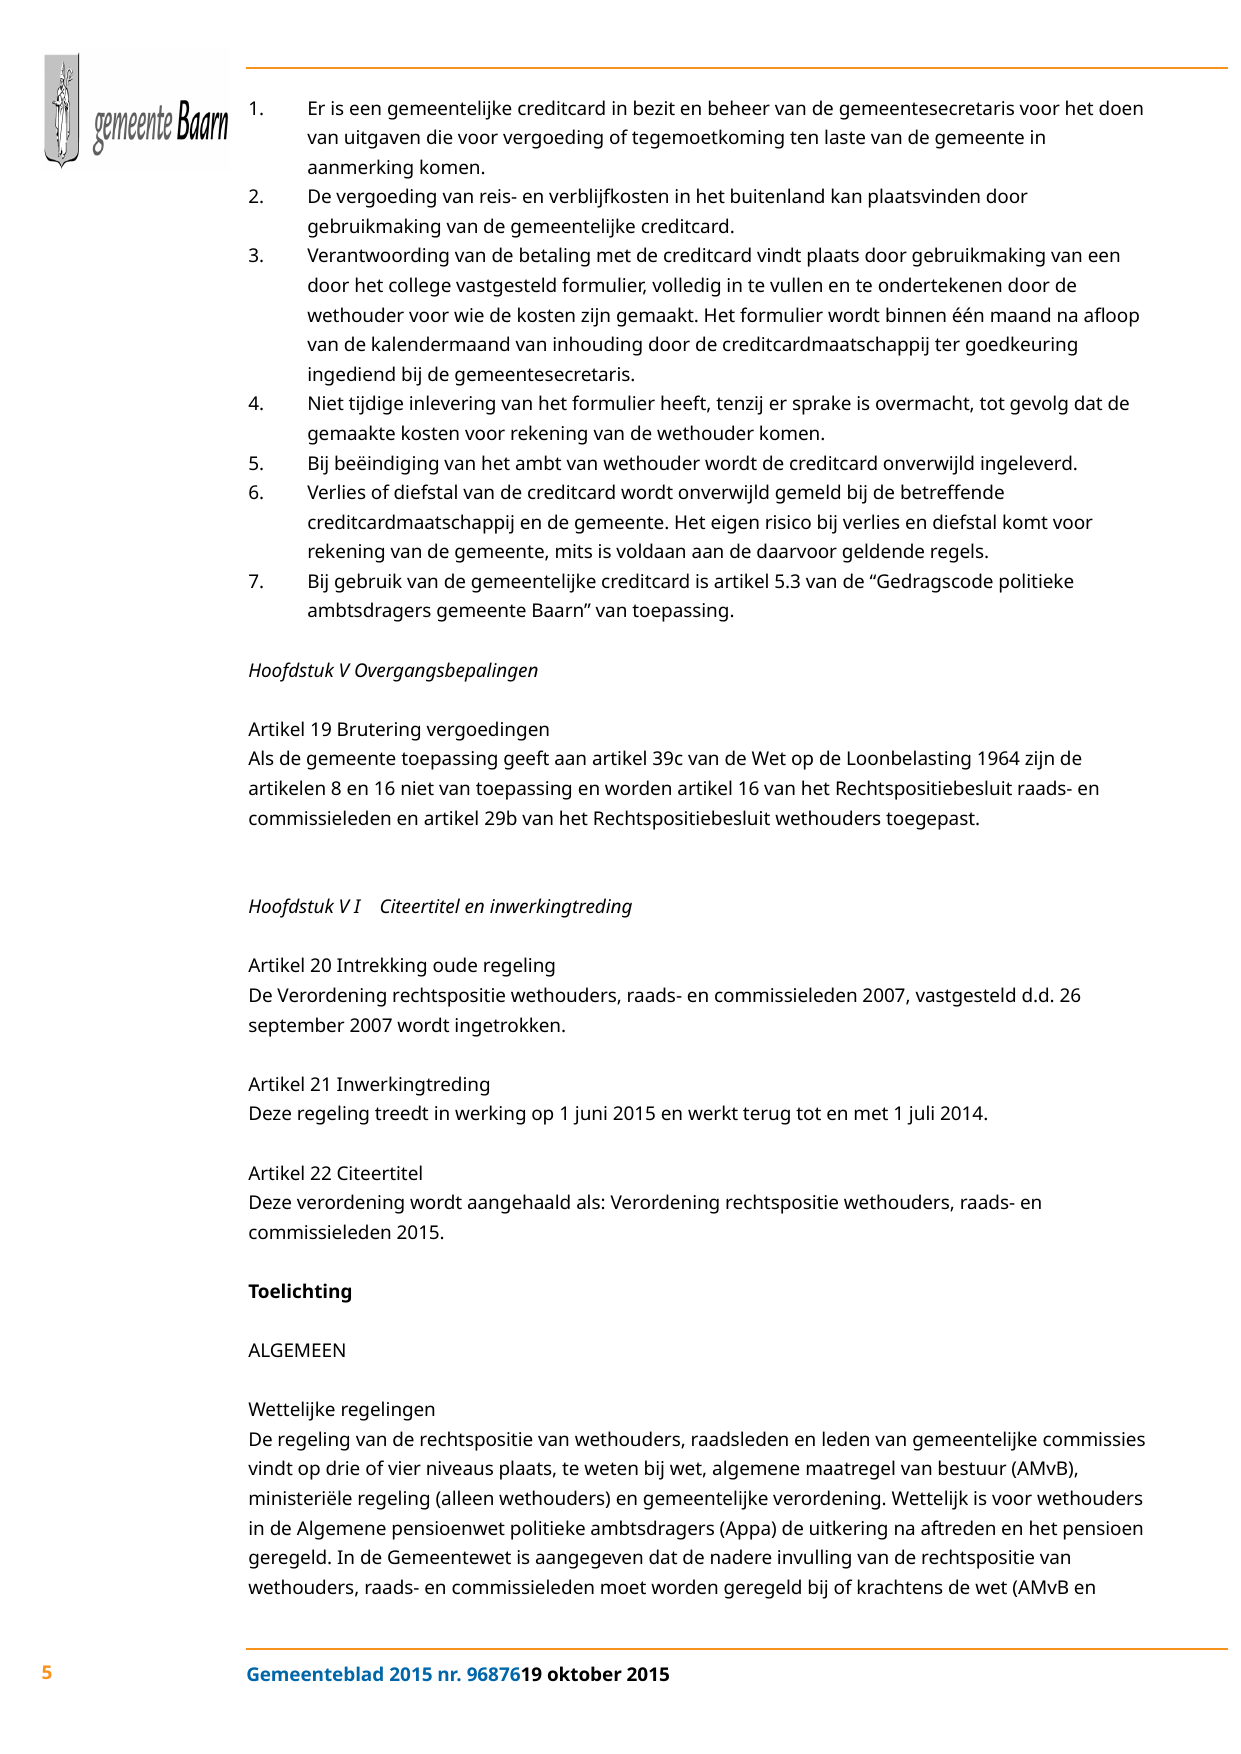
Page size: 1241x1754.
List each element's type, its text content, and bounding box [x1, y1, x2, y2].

list Verantwoording van de betaling met de creditcard vindt plaats door gebruikmaking van een door het college vastgesteld formulier, volledig in te vullen en te ondertekenen door de wethouder voor wie de kosten zijn gemaakt. Het formulier wordt binnen één maand na afloop van de kalendermaand van inhouding door de creditcardmaatschappij ter goedkeuring ingediend bij de gemeentesecretaris. [248, 243, 1152, 387]
text Deze regeling treedt in werking op 1 juni 2015 en werkt terug tot en met 1 juli 2014. [248, 1101, 1152, 1126]
text Artikel 22 Citeertitel [248, 1160, 1152, 1186]
list Verlies of diefstal van de creditcard wordt onverwijld gemeld bij de betreffende creditcardmaatschappij en de gemeente. Het eigen risico bij verlies en diefstal komt voor rekening van de gemeente, mits is voldaan aan de daarvoor geldende regels. [248, 479, 1152, 564]
text Deze verordening wordt aangehaald als: Verordening rechtspositie wethouders, raads- en commissieleden 2015. [248, 1189, 1152, 1245]
text ALGEMEEN [248, 1337, 1152, 1363]
text Als de gemeente toepassing geeft aan artikel 39c van de Wet op de Loonbelasting 1964 zijn de artikelen 8 en 16 niet van toepassing en worden artikel 16 van het Rechtspositiebesluit raads- en commissieleden en artikel 29b van het Rechtspositiebesluit wethouders toegepast. [248, 746, 1152, 831]
text Hoofdstuk V I Citeertitel en inwerkingtreding [248, 893, 1152, 919]
text Wettelijke regelingen [248, 1396, 1152, 1422]
text Artikel 19 Brutering vergoedingen [248, 716, 1152, 742]
list Er is een gemeentelijke creditcard in bezit en beheer van de gemeentesecretaris voor het doen van uitgaven die voor vergoeding of tegemoetkoming ten laste van de gemeente in aanmerking komen. [248, 95, 1152, 180]
list Bij gebruik van de gemeentelijke creditcard is artikel 5.3 van de “Gedragscode politieke ambtsdragers gemeente Baarn” van toepassing. [248, 568, 1152, 623]
text Artikel 21 Inwerkingtreding [248, 1071, 1152, 1097]
text Artikel 20 Intrekking oude regeling [248, 953, 1152, 978]
text De Verordening rechtspositie wethouders, raads- en commissieleden 2007, vastgesteld d.d. 26 september 2007 wordt ingetrokken. [248, 982, 1152, 1038]
list Niet tijdige inlevering van het formulier heeft, tenzij er sprake is overmacht, tot gevolg dat de gemaakte kosten voor rekening van de wethouder komen. [248, 391, 1152, 446]
list De vergoeding van reis- en verblijfkosten in het buitenland kan plaatsvinden door gebruikmaking van de gemeentelijke creditcard. [248, 183, 1152, 239]
text Toelichting [248, 1278, 1152, 1304]
list Bij beëindiging van het ambt van wethouder wordt de creditcard onverwijld ingeleverd. [248, 450, 1152, 476]
text Hoofdstuk V Overgangsbepalingen [248, 657, 1152, 683]
text De regeling van de rechtspositie van wethouders, raadsleden en leden van gemeentelijke commissies vindt op drie of vier niveaus plaats, te weten bij wet, algemene maatregel van bestuur (AMvB), ministeriële regeling (alleen wethouders) en gemeentelijke verordening. Wettelijk is voor wethouders in de Algemene pensioenwet politieke ambtsdragers (Appa) de uitkering na aftreden en het pensioen geregeld. In de Gemeentewet is aangegeven dat de nadere invulling van de rechtspositie van wethouders, raads- en commissieleden moet worden geregeld bij of krachtens de wet (AMvB en [248, 1426, 1152, 1600]
picture [41, 47, 231, 172]
